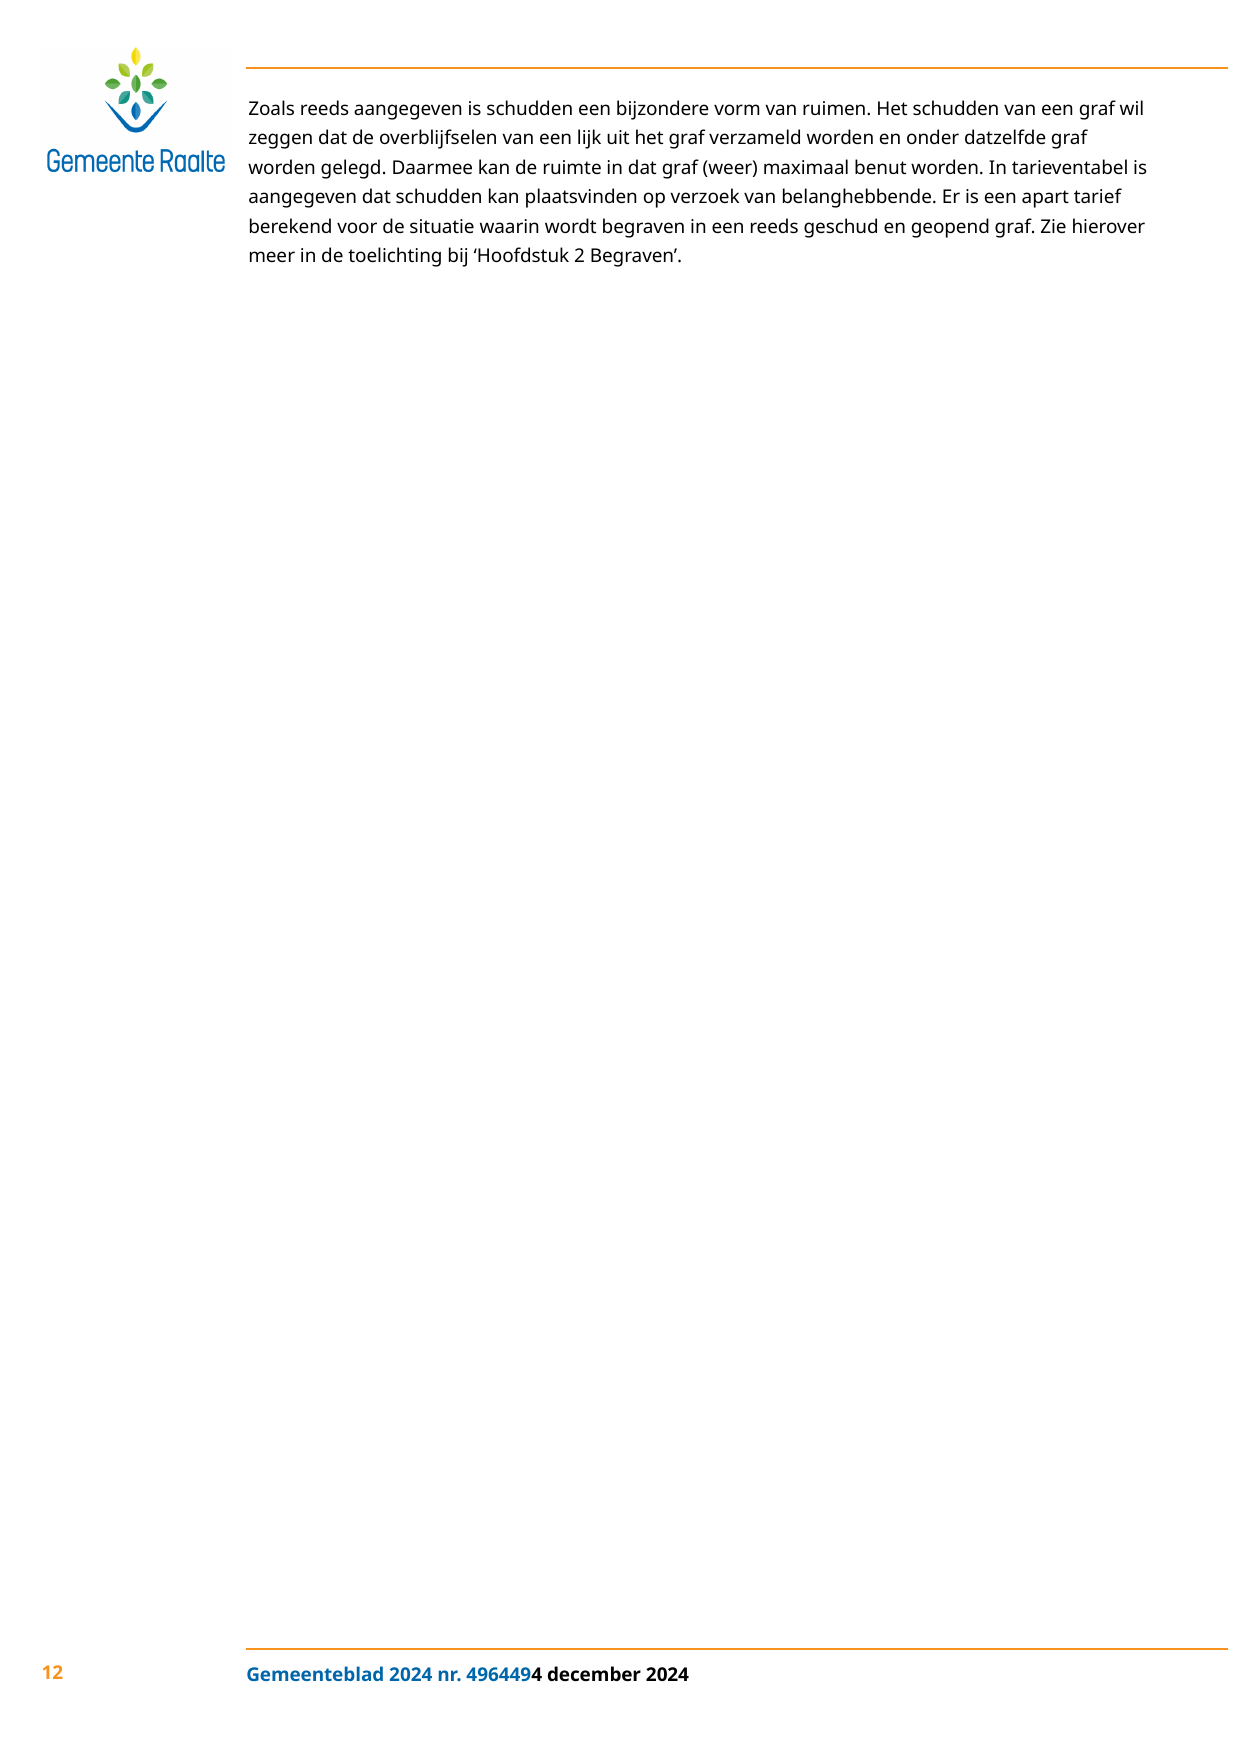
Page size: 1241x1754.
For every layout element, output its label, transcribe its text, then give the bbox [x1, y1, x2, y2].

text Zoals reeds aangegeven is schudden een bijzondere vorm van ruimen. Het schudden van een graf wil zeggen dat de overblijfselen van een lijk uit het graf verzameld worden en onder datzelfde graf worden gelegd. Daarmee kan de ruimte in dat graf (weer) maximaal benut worden. In tarieventabel is aangegeven dat schudden kan plaatsvinden op verzoek van belanghebbende. Er is een apart tarief berekend voor de situatie waarin wordt begraven in een reeds geschud en geopend graf. Zie hierover meer in de toelichting bij ‘Hoofdstuk 2 Begraven’. [248, 95, 1152, 268]
picture [41, 47, 231, 172]
